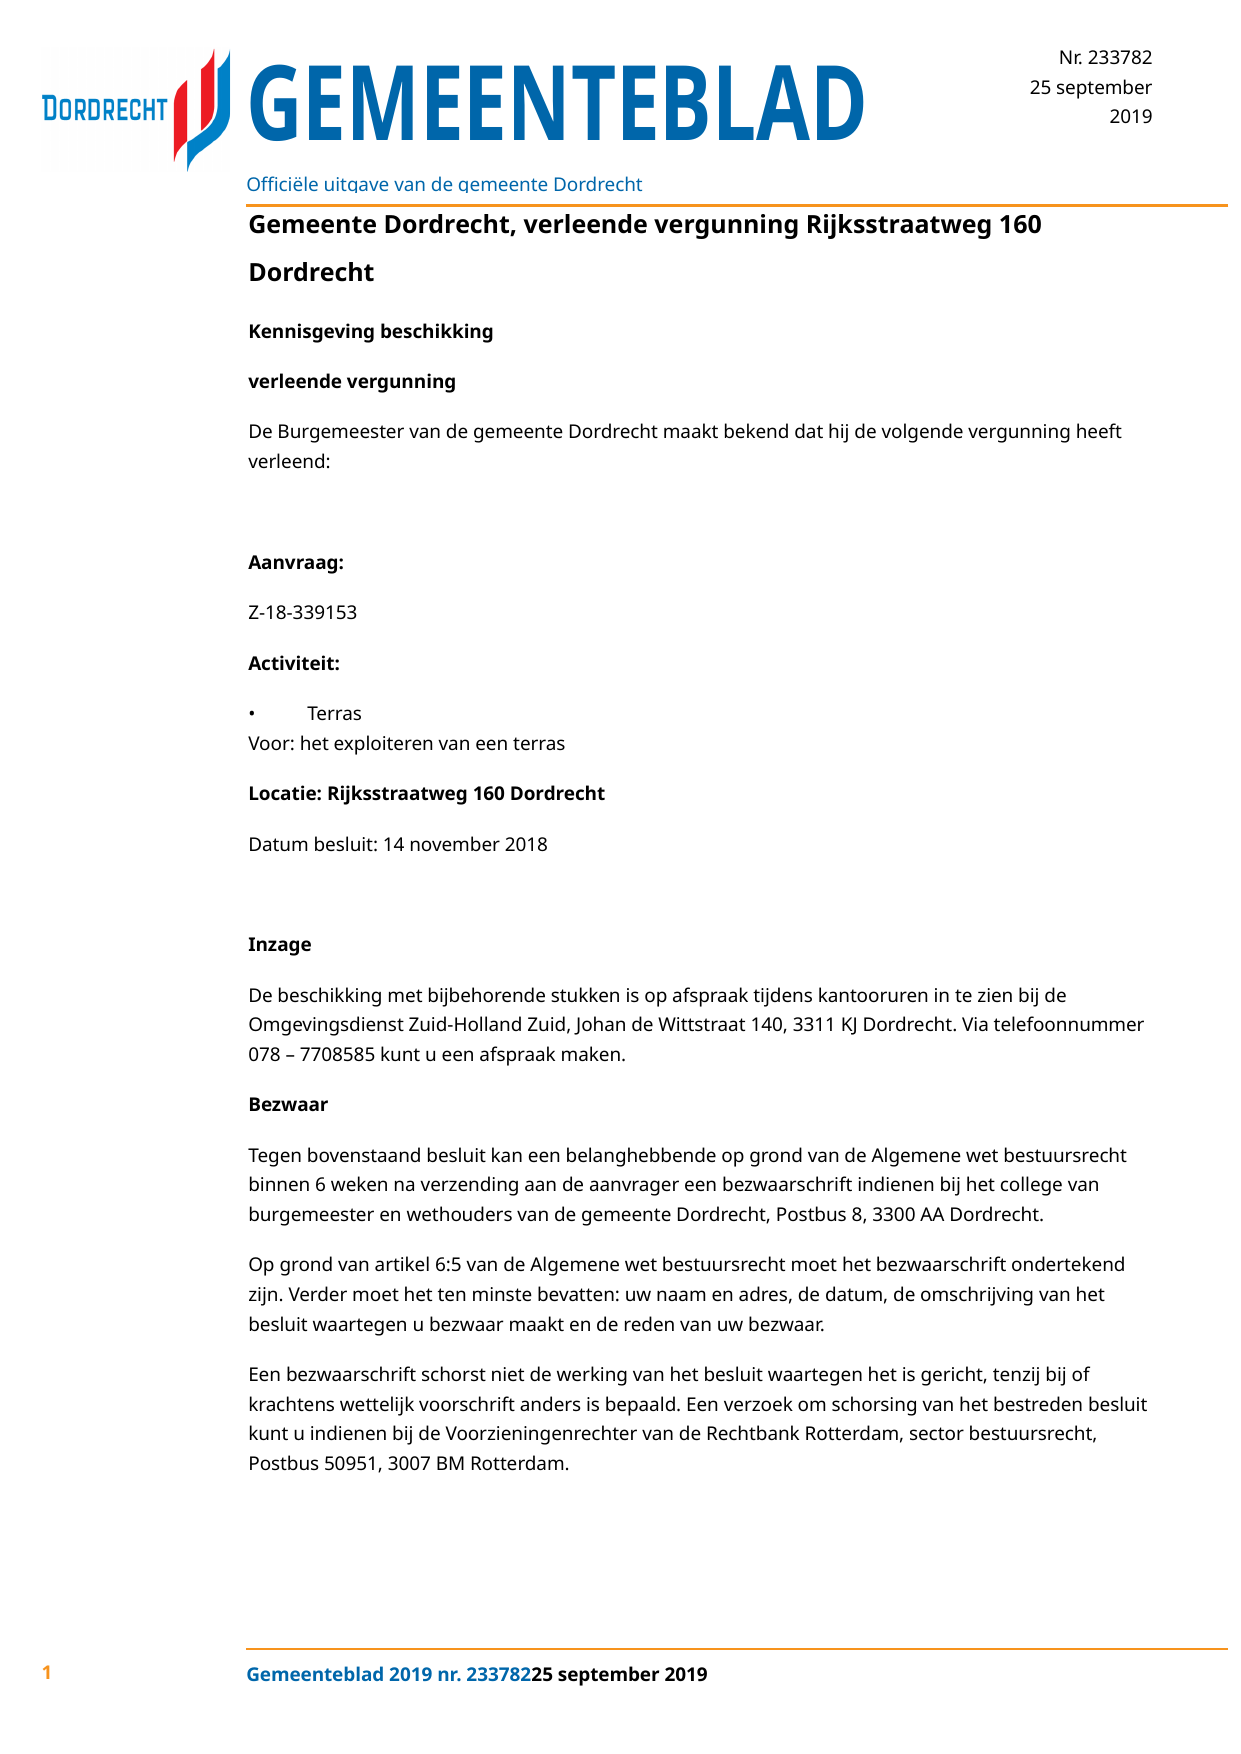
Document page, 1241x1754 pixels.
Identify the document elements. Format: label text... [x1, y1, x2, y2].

text Z-18-339153 [248, 599, 1152, 625]
text Inzage [248, 932, 1152, 957]
text Voor: het exploiteren van een terras [248, 730, 1152, 756]
text Een bezwaarschrift schorst niet de werking van het besluit waartegen het is gericht, tenzij bij of krachtens wettelijk voorschrift anders is bepaald. Een verzoek om schorsing van het bestreden besluit kunt u indienen bij de Voorzieningenrechter van de Rechtbank Rotterdam, sector bestuursrecht, Postbus 50951, 3007 BM Rotterdam. [248, 1361, 1152, 1476]
text Datum besluit: 14 november 2018 [248, 831, 1152, 857]
text Activiteit: [248, 650, 1152, 676]
text De beschikking met bijbehorende stukken is op afspraak tijdens kantooruren in te zien bij de Omgevingsdienst Zuid-Holland Zuid, Johan de Wittstraat 140, 3311 KJ Dordrecht. Via telefoonnummer 078 – 7708585 kunt u een afspraak maken. [248, 982, 1152, 1067]
text Tegen bovenstaand besluit kan een belanghebbende op grond van de Algemene wet bestuursrecht binnen 6 weken na verzending aan de aanvrager een bezwaarschrift indienen bij het college van burgemeester en wethouders van de gemeente Dordrecht, Postbus 8, 3300 AA Dordrecht. [248, 1142, 1152, 1227]
text Locatie: Rijksstraatweg 160 Dordrecht [248, 780, 1152, 806]
text Kennisgeving beschikking [248, 318, 1152, 344]
text Gemeente Dordrecht, verleende vergunning Rijksstraatweg 160 Dordrecht [248, 207, 1152, 288]
list Terras [248, 700, 1152, 726]
text verleende vergunning [248, 368, 1152, 394]
picture [41, 47, 231, 172]
text De Burgemeester van de gemeente Dordrecht maakt bekend dat hij de volgende vergunning heeft verleend: [248, 419, 1152, 474]
text Op grond van artikel 6:5 van de Algemene wet bestuursrecht moet het bezwaarschrift ondertekend zijn. Verder moet het ten minste bevatten: uw naam en adres, de datum, de omschrijving van het besluit waartegen u bezwaar maakt en de reden van uw bezwaar. [248, 1252, 1152, 1337]
text Aanvraag: [248, 549, 1152, 575]
text Bezwaar [248, 1092, 1152, 1117]
